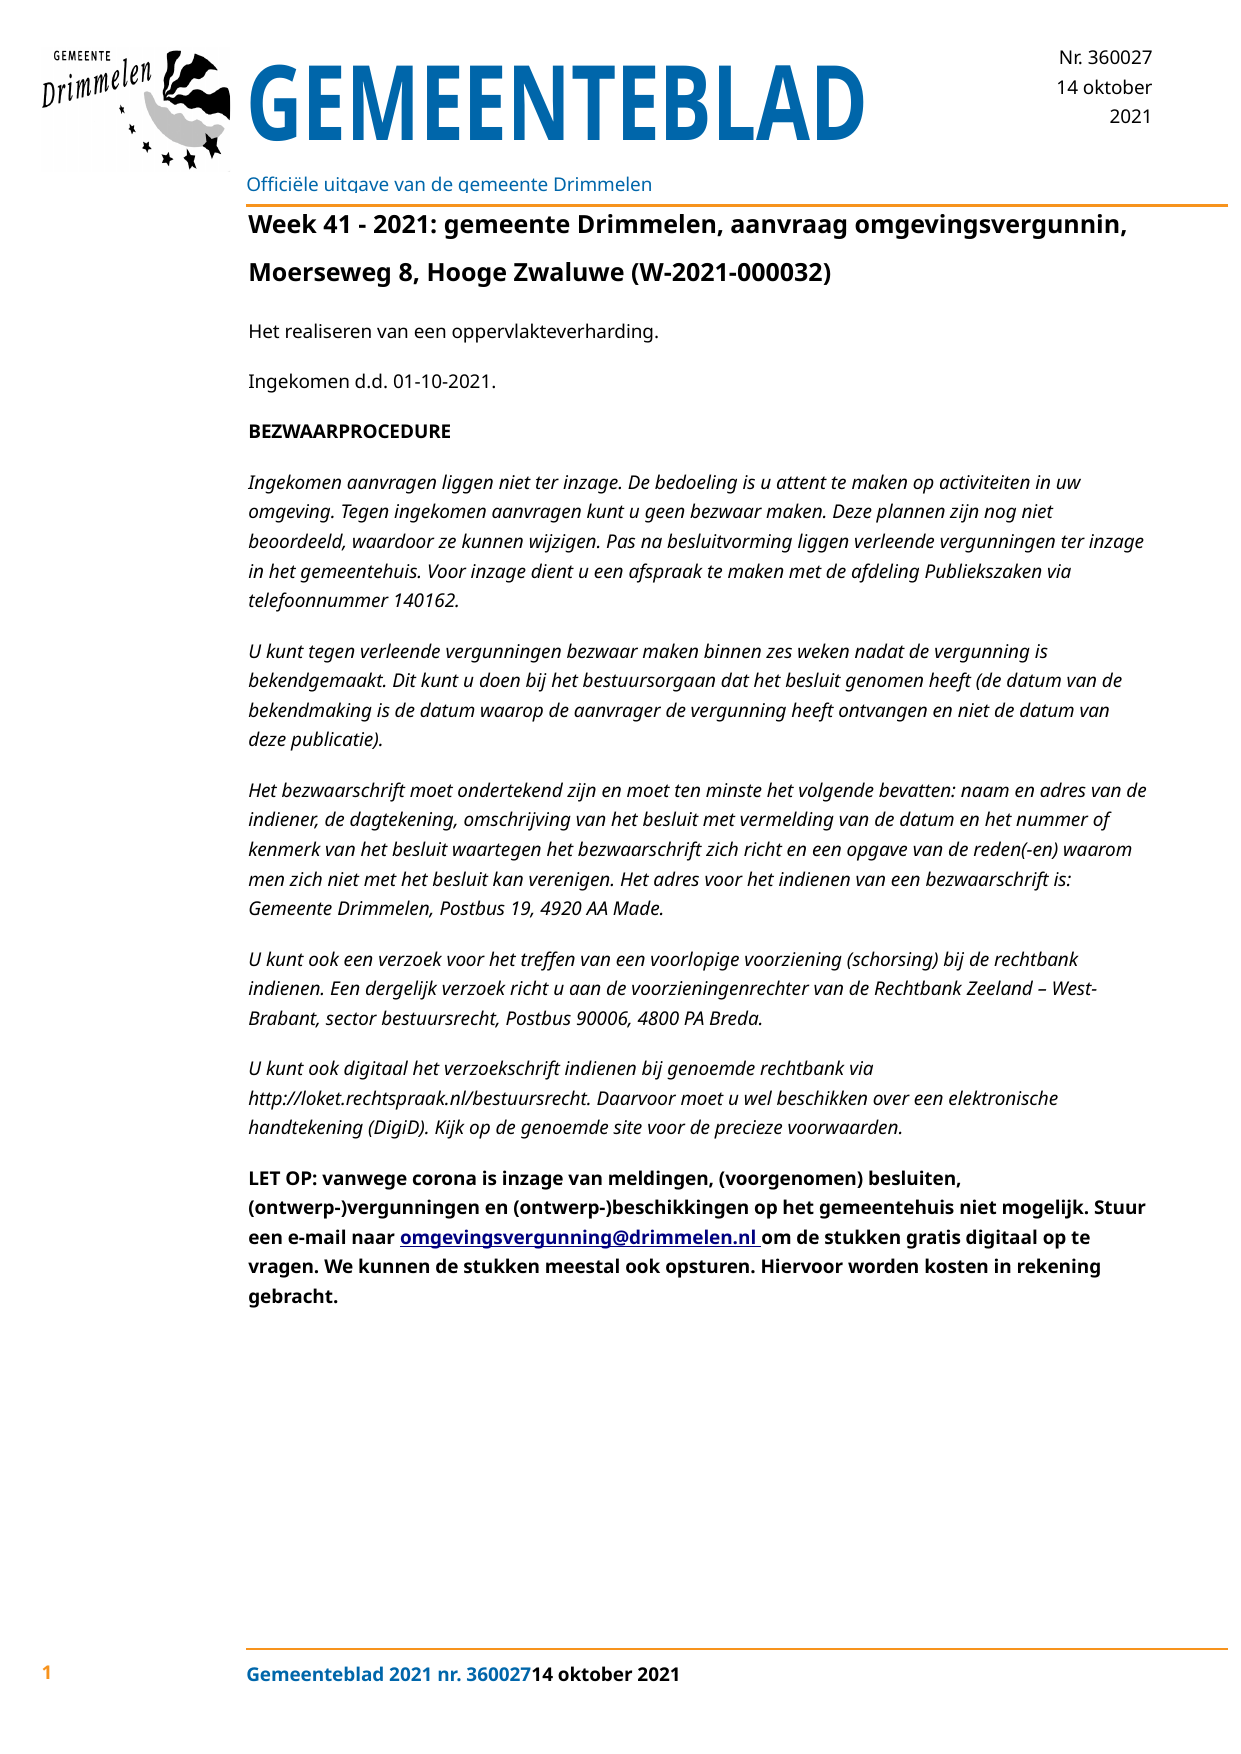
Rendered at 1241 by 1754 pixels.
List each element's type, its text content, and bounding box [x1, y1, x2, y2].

picture [41, 47, 231, 172]
text U kunt tegen verleende vergunningen bezwaar maken binnen zes weken nadat de vergunning is bekendgemaakt. Dit kunt u doen bij het bestuursorgaan dat het besluit genomen heeft (de datum van de bekendmaking is de datum waarop de aanvrager de vergunning heeft ontvangen en niet de datum van deze publicatie). [248, 638, 1152, 752]
text Ingekomen d.d. 01-10-2021. [248, 368, 1152, 394]
text Het realiseren van een oppervlakteverharding. [248, 318, 1152, 344]
text LET OP: vanwege corona is inzage van meldingen, (voorgenomen) besluiten, (ontwerp-)vergunningen en (ontwerp-)beschikkingen op het gemeentehuis niet mogelijk. Stuur een e-mail naar omgevingsvergunning@drimmelen.nl om de stukken gratis digitaal op te vragen. We kunnen de stukken meestal ook opsturen. Hiervoor worden kosten in rekening gebracht. [248, 1165, 1152, 1309]
text Het bezwaarschrift moet ondertekend zijn en moet ten minste het volgende bevatten: naam en adres van de indiener, de dagtekening, omschrijving van het besluit met vermelding van de datum en het nummer of kenmerk van het besluit waartegen het bezwaarschrift zich richt en een opgave van de reden(-en) waarom men zich niet met het besluit kan verenigen. Het adres voor het indienen van een bezwaarschrift is: Gemeente Drimmelen, Postbus 19, 4920 AA Made. [248, 777, 1152, 921]
text Week 41 - 2021: gemeente Drimmelen, aanvraag omgevingsvergunnin, Moerseweg 8, Hooge Zwaluwe (W-2021-000032) [248, 207, 1152, 288]
text BEZWAARPROCEDURE [248, 419, 1152, 444]
text U kunt ook een verzoek voor het treffen van een voorlopige voorziening (schorsing) bij de rechtbank indienen. Een dergelijk verzoek richt u aan de voorzieningenrechter van de Rechtbank Zeeland – West-Brabant, sector bestuursrecht, Postbus 90006, 4800 PA Breda. [248, 946, 1152, 1031]
text Ingekomen aanvragen liggen niet ter inzage. De bedoeling is u attent te maken op activiteiten in uw omgeving. Tegen ingekomen aanvragen kunt u geen bezwaar maken. Deze plannen zijn nog niet beoordeeld, waardoor ze kunnen wijzigen. Pas na besluitvorming liggen verleende vergunningen ter inzage in het gemeentehuis. Voor inzage dient u een afspraak te maken met de afdeling Publiekszaken via telefoonnummer 140162. [248, 469, 1152, 613]
text U kunt ook digitaal het verzoekschrift indienen bij genoemde rechtbank via http://loket.rechtspraak.nl/bestuursrecht. Daarvoor moet u wel beschikken over een elektronische handtekening (DigiD). Kijk op de genoemde site voor de precieze voorwaarden. [248, 1055, 1152, 1140]
